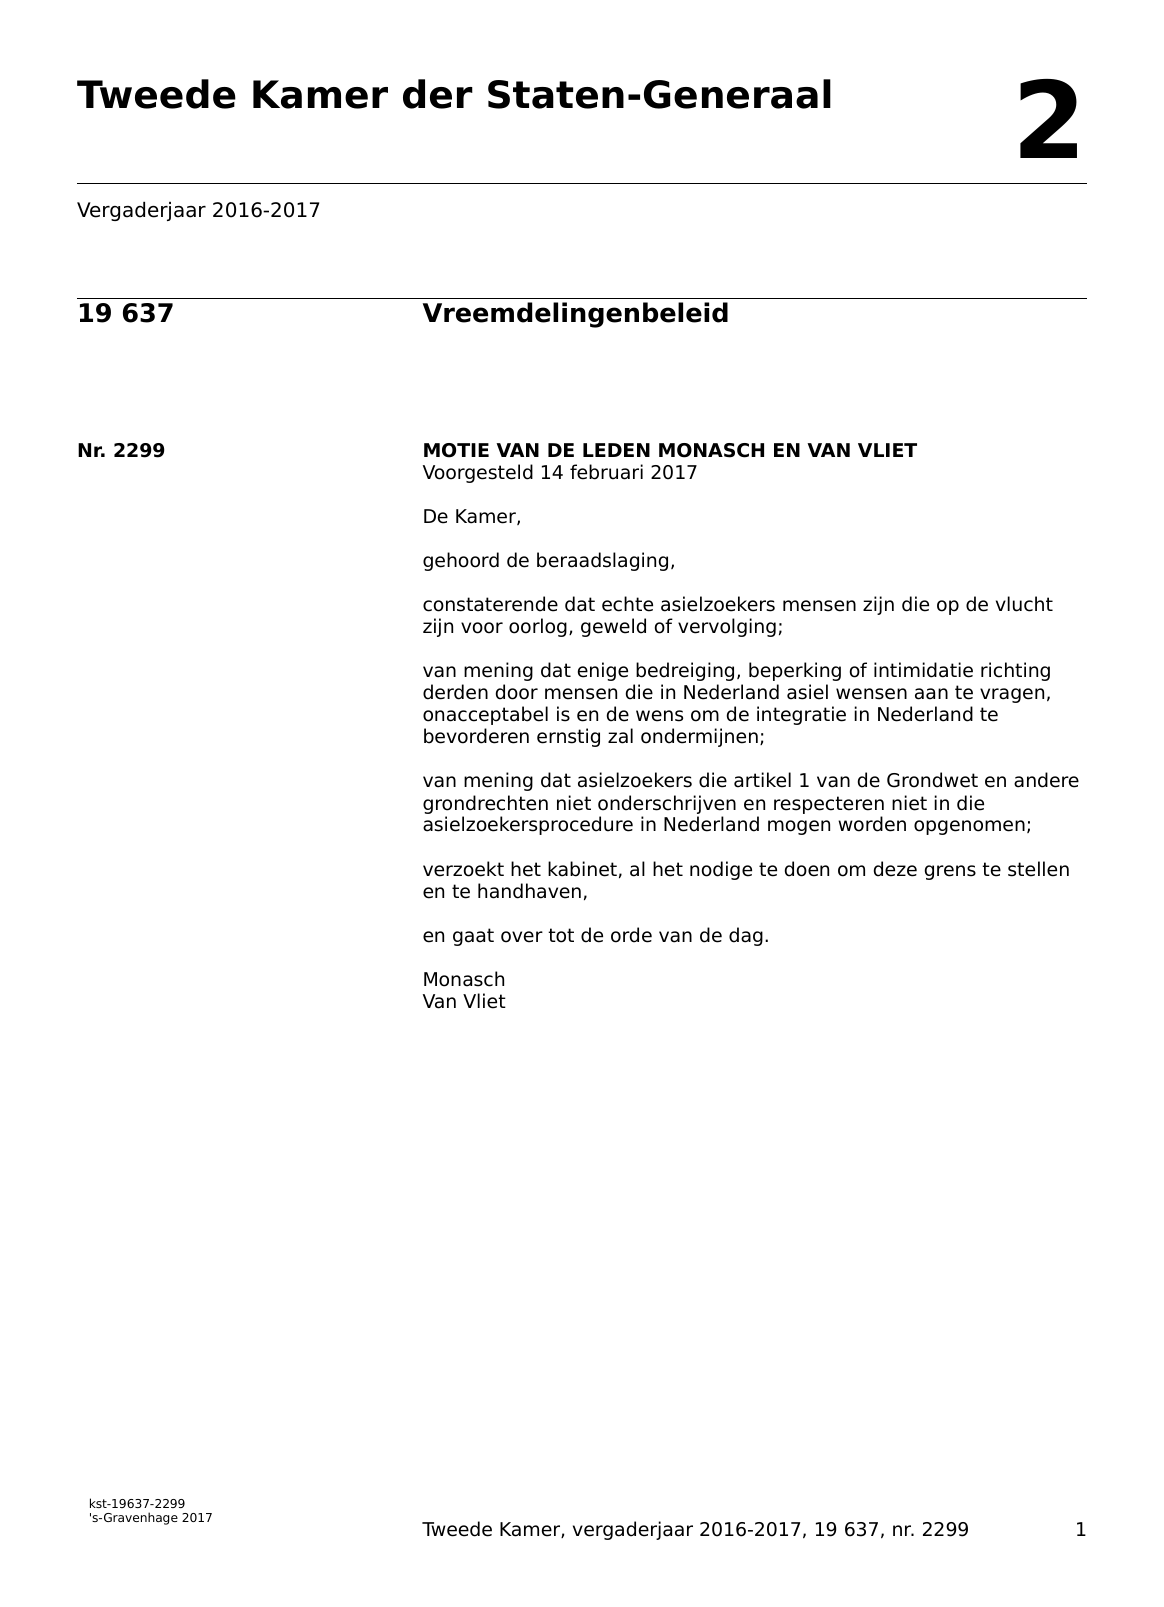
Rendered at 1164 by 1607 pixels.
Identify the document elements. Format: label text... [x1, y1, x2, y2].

text constaterende dat echte asielzoekers mensen zijn die op de vlucht zijn voor oorlog, geweld of vervolging; [422, 594, 1087, 638]
text Van Vliet [422, 991, 1087, 1013]
text van mening dat asielzoekers die artikel 1 van de Grondwet en andere grondrechten niet onderschrijven en respecteren niet in die asielzoekersprocedure in Nederland mogen worden opgenomen; [422, 770, 1087, 836]
text 's-Gravenhage 2017 [88, 1511, 323, 1525]
text gehoord de beraadslaging, [422, 550, 1087, 572]
text kst-19637-2299 [88, 1497, 323, 1511]
text Monasch [422, 969, 1087, 991]
subtitle 19 637 Vreemdelingenbeleid [77, 299, 1087, 329]
text en gaat over tot de orde van de dag. [422, 925, 1087, 947]
subtitle Nr. 2299 MOTIE VAN DE LEDEN MONASCH EN VAN VLIET [77, 440, 1087, 462]
text verzoekt het kabinet, al het nodige te doen om deze grens te stellen en te handhaven, [422, 858, 1087, 902]
text Voorgesteld 14 februari 2017 [422, 462, 1087, 484]
text van mening dat enige bedreiging, beperking of intimidatie richting derden door mensen die in Nederland asiel wensen aan te vragen, onacceptabel is en de wens om de integratie in Nederland te bevorderen ernstig zal ondermijnen; [422, 660, 1087, 748]
table_header Tweede Kamer der Staten-Generaal [77, 59, 886, 183]
text De Kamer, [422, 506, 1087, 528]
table_cell Vergaderjaar 2016-2017 [77, 184, 1087, 298]
table_header 2 [886, 59, 1087, 183]
